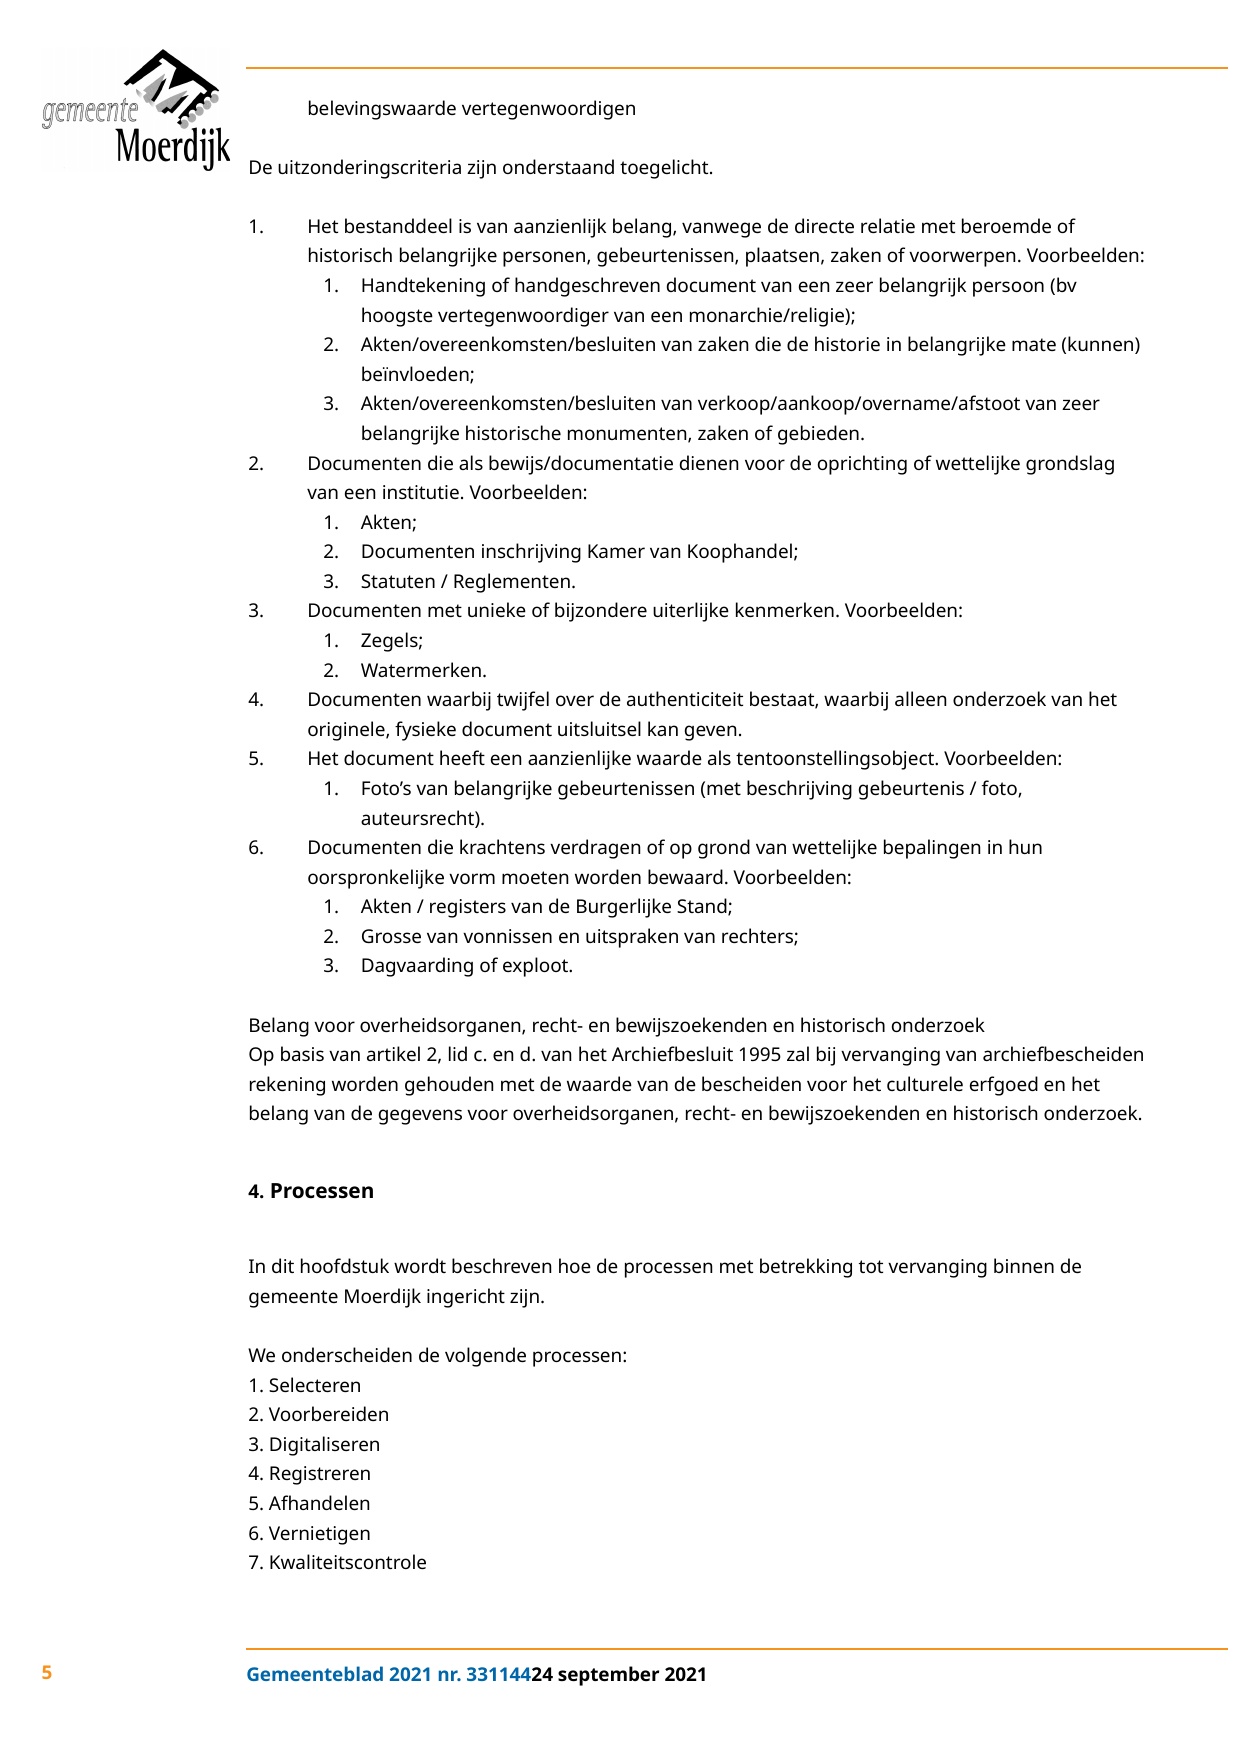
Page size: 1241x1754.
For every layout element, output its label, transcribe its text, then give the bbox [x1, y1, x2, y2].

text We onderscheiden de volgende processen: [248, 1342, 1152, 1368]
text In dit hoofdstuk wordt beschreven hoe de processen met betrekking tot vervanging binnen de gemeente Moerdijk ingericht zijn. [248, 1253, 1152, 1309]
list Akten/overeenkomsten/besluiten van zaken die de historie in belangrijke mate (kunnen) beïnvloeden; [323, 331, 1152, 387]
picture [41, 47, 231, 172]
text 4. Registreren [248, 1461, 1152, 1486]
list Documenten inschrijving Kamer van Koophandel; [323, 538, 1152, 564]
list Het bestanddeel is van aanzienlijk belang, vanwege de directe relatie met beroemde of historisch belangrijke personen, gebeurtenissen, plaatsen, zaken of voorwerpen. Voorbeelden: [248, 213, 1152, 268]
list Het document heeft een aanzienlijke waarde als tentoonstellingsobject. Voorbeelden: [248, 746, 1152, 771]
list Statuten / Reglementen. [323, 568, 1152, 594]
list Documenten die krachtens verdragen of op grond van wettelijke bepalingen in hun oorspronkelijke vorm moeten worden bewaard. Voorbeelden: [248, 834, 1152, 890]
text 7. Kwaliteitscontrole [248, 1549, 1152, 1575]
list Documenten die als bewijs/documentatie dienen voor de oprichting of wettelijke grondslag van een institutie. Voorbeelden: [248, 450, 1152, 505]
text Op basis van artikel 2, lid c. en d. van het Archiefbesluit 1995 zal bij vervanging van archiefbescheiden rekening worden gehouden met de waarde van de bescheiden voor het culturele erfgoed en het belang van de gegevens voor overheidsorganen, recht- en bewijszoekenden en historisch onderzoek. [248, 1041, 1152, 1126]
text 3. Digitaliseren [248, 1431, 1152, 1457]
text Belang voor overheidsorganen, recht- en bewijszoekenden en historisch onderzoek [248, 1012, 1152, 1038]
list Documenten waarbij twijfel over de authenticiteit bestaat, waarbij alleen onderzoek van het originele, fysieke document uitsluitsel kan geven. [248, 686, 1152, 742]
text 5. Afhandelen [248, 1490, 1152, 1516]
list Akten / registers van de Burgerlijke Stand; [323, 893, 1152, 919]
text 6. Vernietigen [248, 1520, 1152, 1546]
text 2. Voorbereiden [248, 1401, 1152, 1427]
text 4. Processen [248, 1176, 1152, 1204]
list Handtekening of handgeschreven document van een zeer belangrijk persoon (bv hoogste vertegenwoordiger van een monarchie/religie); [323, 272, 1152, 328]
list belevingswaarde vertegenwoordigen [248, 95, 1152, 121]
list Documenten met unieke of bijzondere uiterlijke kenmerken. Voorbeelden: [248, 598, 1152, 623]
list Zegels; [323, 627, 1152, 653]
list Akten; [323, 509, 1152, 535]
list Foto’s van belangrijke gebeurtenissen (met beschrijving gebeurtenis / foto, auteursrecht). [323, 775, 1152, 831]
list Akten/overeenkomsten/besluiten van verkoop/aankoop/overname/afstoot van zeer belangrijke historische monumenten, zaken of gebieden. [323, 391, 1152, 446]
list Watermerken. [323, 657, 1152, 683]
list Grosse van vonnissen en uitspraken van rechters; [323, 923, 1152, 949]
text De uitzonderingscriteria zijn onderstaand toegelicht. [248, 154, 1152, 180]
text 1. Selecteren [248, 1372, 1152, 1398]
list Dagvaarding of exploot. [323, 953, 1152, 978]
